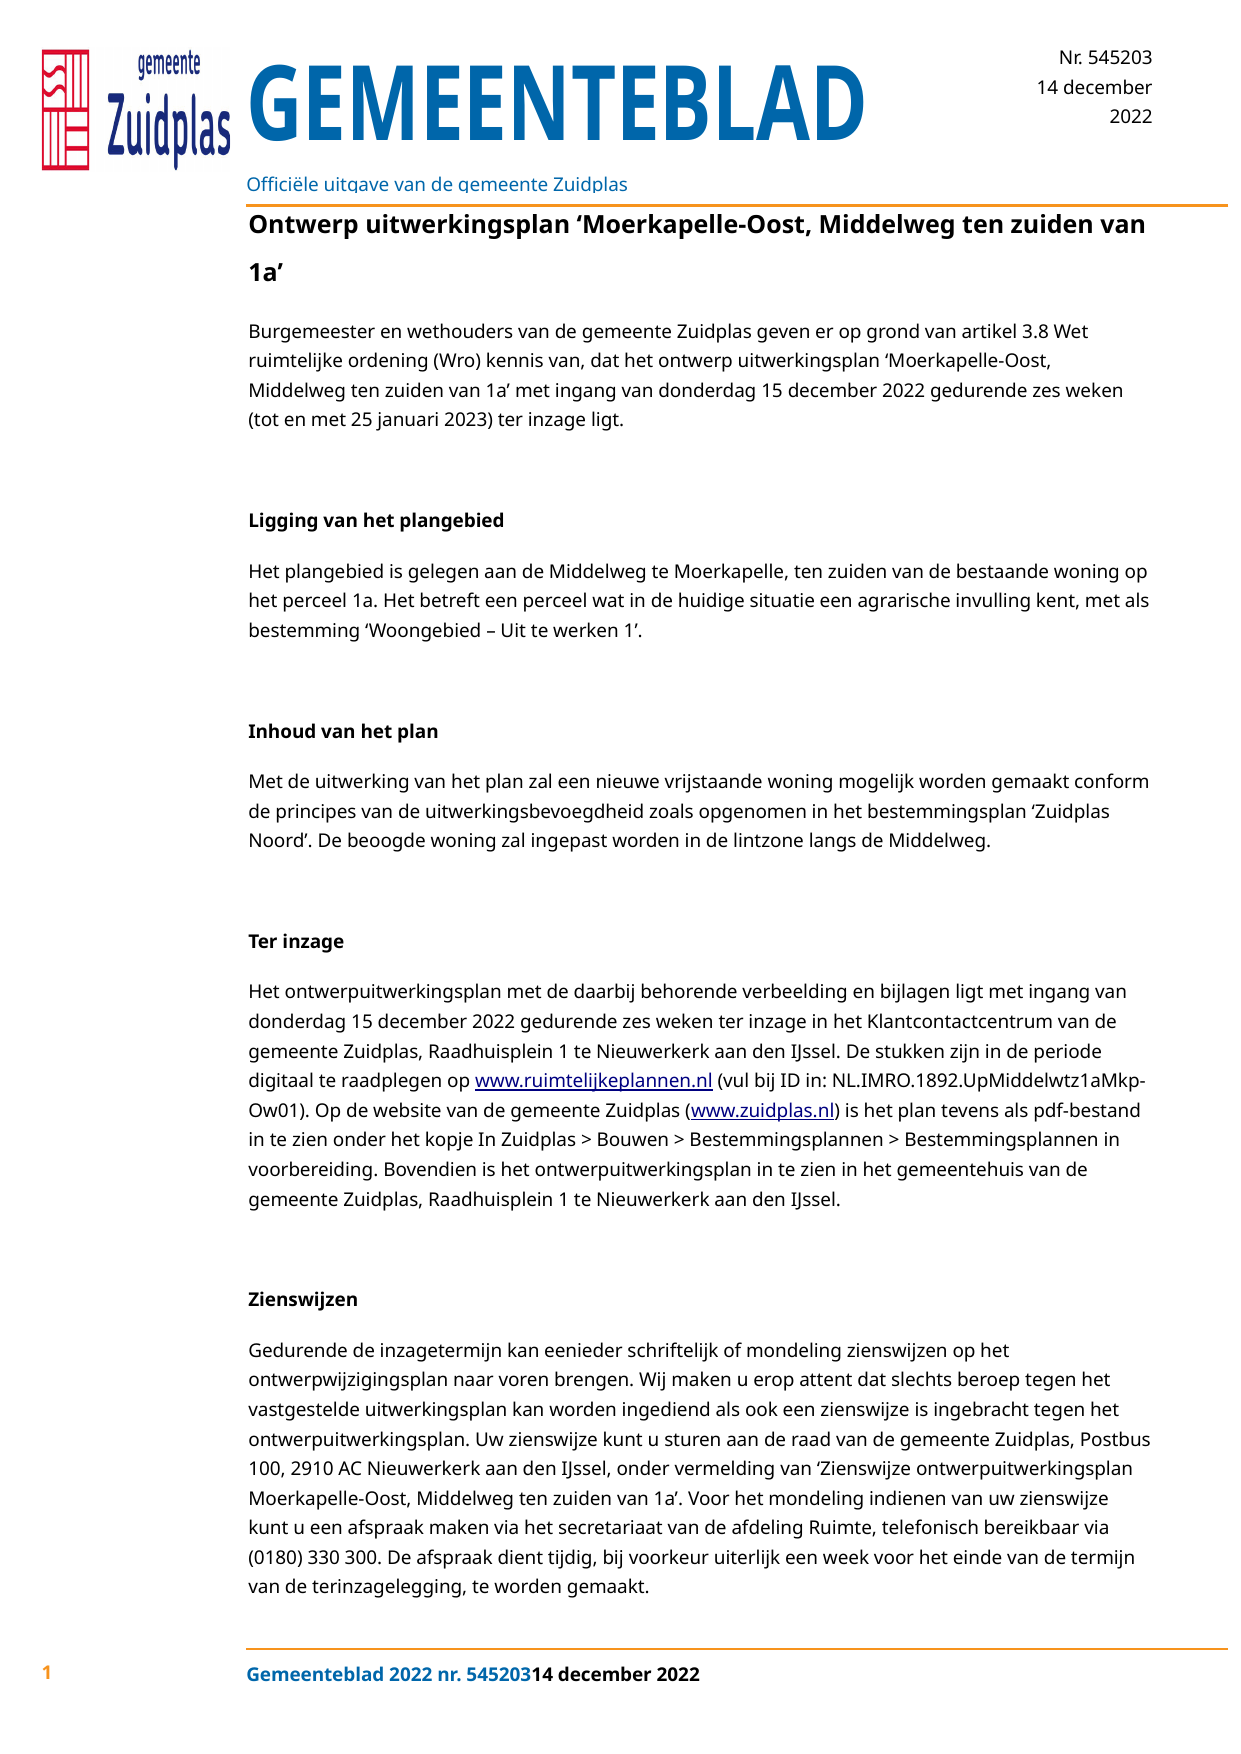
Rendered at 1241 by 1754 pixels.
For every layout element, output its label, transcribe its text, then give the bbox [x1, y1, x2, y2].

text Zienswijzen [248, 1287, 1152, 1312]
text Ontwerp uitwerkingsplan ‘Moerkapelle-Oost, Middelweg ten zuiden van 1a’ [248, 207, 1152, 288]
text Inhoud van het plan [248, 718, 1152, 744]
picture [41, 47, 231, 172]
text Het plangebied is gelegen aan de Middelweg te Moerkapelle, ten zuiden van de bestaande woning op het perceel 1a. Het betreft een perceel wat in de huidige situatie een agrarische invulling kent, met als bestemming ‘Woongebied – Uit te werken 1’. [248, 558, 1152, 643]
text Met de uitwerking van het plan zal een nieuwe vrijstaande woning mogelijk worden gemaakt conform de principes van de uitwerkingsbevoegdheid zoals opgenomen in het bestemmingsplan ‘Zuidplas Noord’. De beoogde woning zal ingepast worden in de lintzone langs de Middelweg. [248, 768, 1152, 853]
text Ligging van het plangebied [248, 507, 1152, 533]
text Het ontwerpuitwerkingsplan met de daarbij behorende verbeelding en bijlagen ligt met ingang van donderdag 15 december 2022 gedurende zes weken ter inzage in het Klantcontactcentrum van de gemeente Zuidplas, Raadhuisplein 1 te Nieuwerkerk aan den IJssel. De stukken zijn in de periode digitaal te raadplegen op www.ruimtelijkeplannen.nl (vul bij ID in: NL.IMRO.1892.UpMiddelwtz1aMkp-Ow01). Op de website van de gemeente Zuidplas (www.zuidplas.nl) is het plan tevens als pdf-bestand in te zien onder het kopje In Zuidplas > Bouwen > Bestemmingsplannen > Bestemmingsplannen in voorbereiding. Bovendien is het ontwerpuitwerkingsplan in te zien in het gemeentehuis van de gemeente Zuidplas, Raadhuisplein 1 te Nieuwerkerk aan den IJssel. [248, 979, 1152, 1212]
text Gedurende de inzagetermijn kan eenieder schriftelijk of mondeling zienswijzen op het ontwerpwijzigingsplan naar voren brengen. Wij maken u erop attent dat slechts beroep tegen het vastgestelde uitwerkingsplan kan worden ingediend als ook een zienswijze is ingebracht tegen het ontwerpuitwerkingsplan. Uw zienswijze kunt u sturen aan de raad van de gemeente Zuidplas, Postbus 100, 2910 AC Nieuwerkerk aan den IJssel, onder vermelding van ‘Zienswijze ontwerpuitwerkingsplan Moerkapelle-Oost, Middelweg ten zuiden van 1a’. Voor het mondeling indienen van uw zienswijze kunt u een afspraak maken via het secretariaat van de afdeling Ruimte, telefonisch bereikbaar via (0180) 330 300. De afspraak dient tijdig, bij voorkeur uiterlijk een week voor het einde van de termijn van de terinzagelegging, te worden gemaakt. [248, 1337, 1152, 1599]
text Ter inzage [248, 928, 1152, 954]
text Burgemeester en wethouders van de gemeente Zuidplas geven er op grond van artikel 3.8 Wet ruimtelijke ordening (Wro) kennis van, dat het ontwerp uitwerkingsplan ‘Moerkapelle-Oost, Middelweg ten zuiden van 1a’ met ingang van donderdag 15 december 2022 gedurende zes weken (tot en met 25 januari 2023) ter inzage ligt. [248, 318, 1152, 432]
